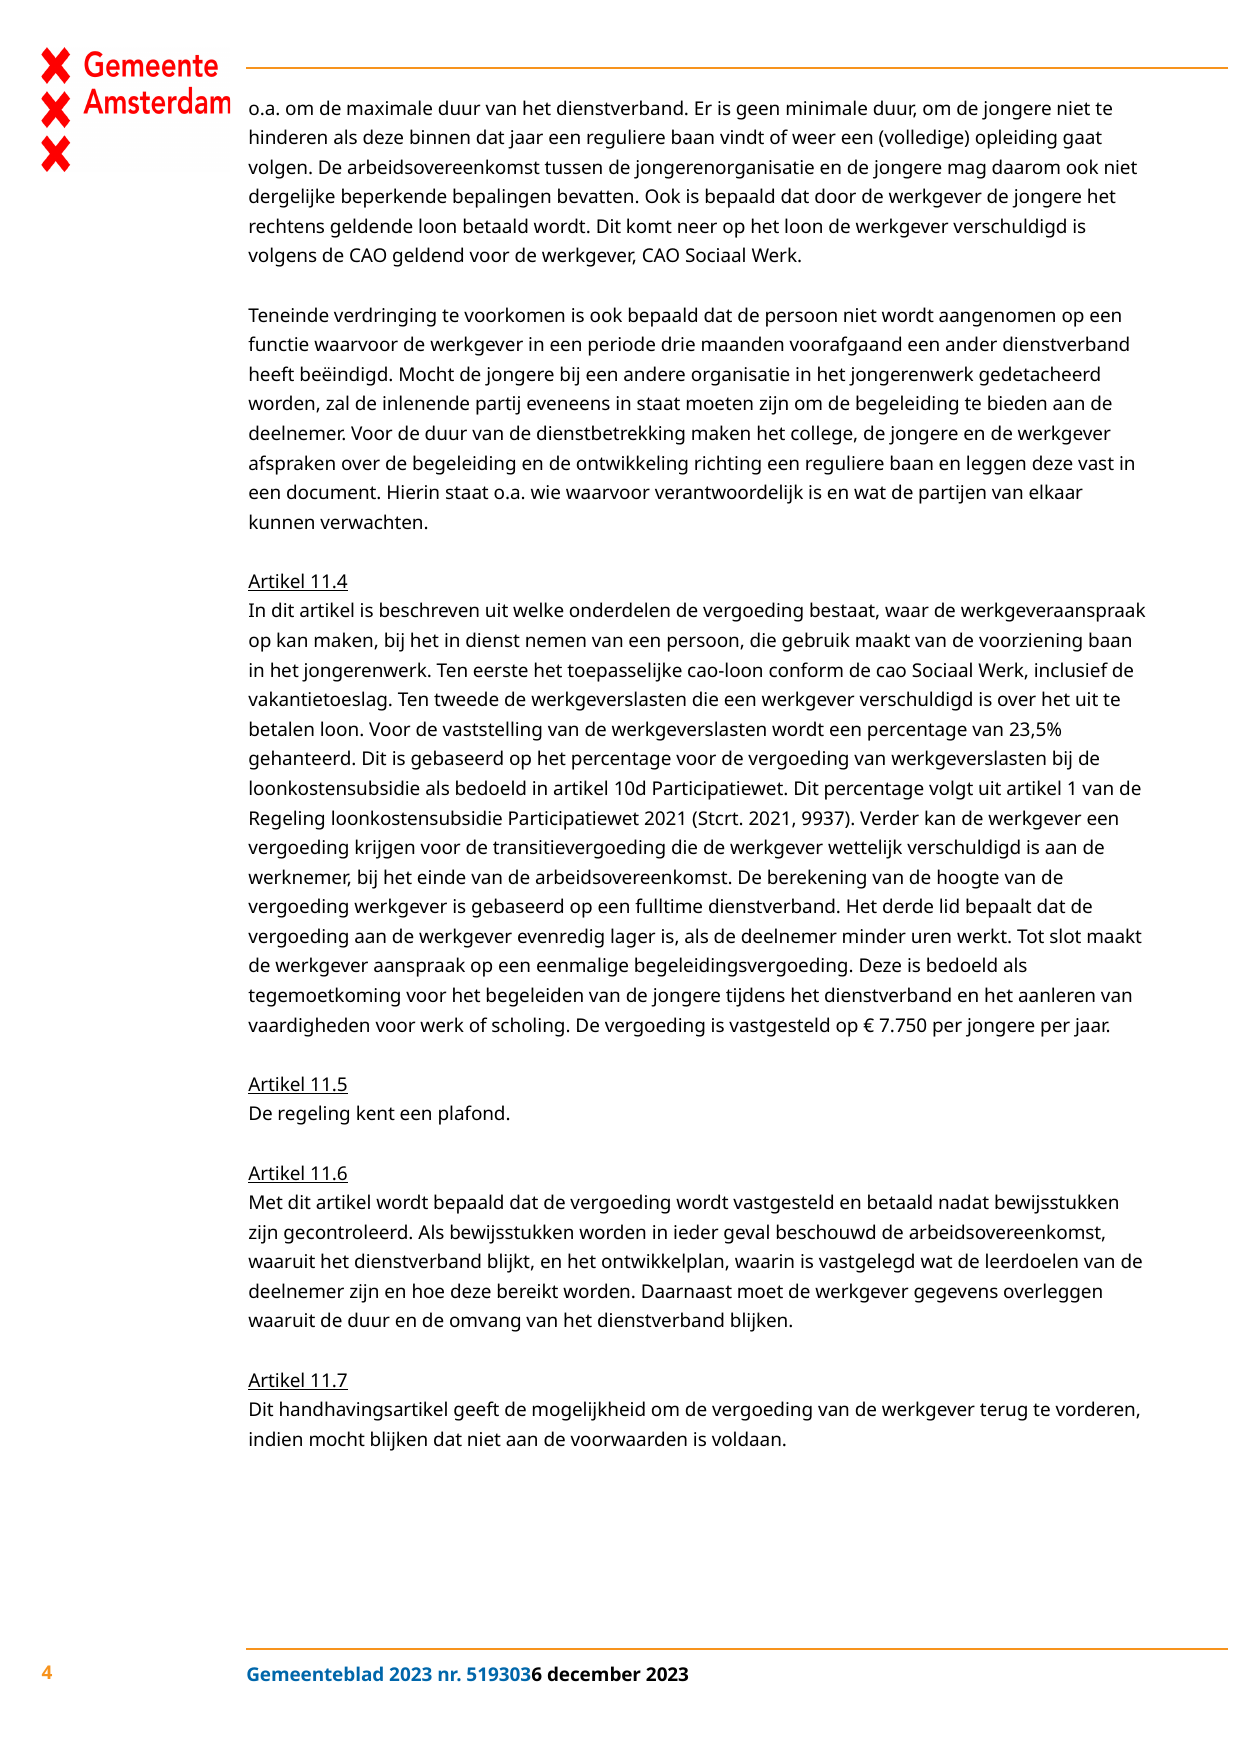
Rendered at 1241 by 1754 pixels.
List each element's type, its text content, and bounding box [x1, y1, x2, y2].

text Artikel 11.6 [248, 1160, 1152, 1186]
text Artikel 11.4 [248, 568, 1152, 594]
picture [41, 47, 231, 172]
text Artikel 11.5 [248, 1071, 1152, 1097]
text De regeling kent een plafond. [248, 1101, 1152, 1126]
text Dit handhavingsartikel geeft de mogelijkheid om de vergoeding van de werkgever terug te vorderen, indien mocht blijken dat niet aan de voorwaarden is voldaan. [248, 1396, 1152, 1452]
text In dit artikel is beschreven uit welke onderdelen de vergoeding bestaat, waar de werkgeveraanspraak op kan maken, bij het in dienst nemen van een persoon, die gebruik maakt van de voorziening baan in het jongerenwerk. Ten eerste het toepasselijke cao-loon conform de cao Sociaal Werk, inclusief de vakantietoeslag. Ten tweede de werkgeverslasten die een werkgever verschuldigd is over het uit te betalen loon. Voor de vaststelling van de werkgeverslasten wordt een percentage van 23,5% gehanteerd. Dit is gebaseerd op het percentage voor de vergoeding van werkgeverslasten bij de loonkostensubsidie als bedoeld in artikel 10d Participatiewet. Dit percentage volgt uit artikel 1 van de Regeling loonkostensubsidie Participatiewet 2021 (Stcrt. 2021, 9937). Verder kan de werkgever een vergoeding krijgen voor de transitievergoeding die de werkgever wettelijk verschuldigd is aan de werknemer, bij het einde van de arbeidsovereenkomst. De berekening van de hoogte van de vergoeding werkgever is gebaseerd op een fulltime dienstverband. Het derde lid bepaalt dat de vergoeding aan de werkgever evenredig lager is, als de deelnemer minder uren werkt. Tot slot maakt de werkgever aanspraak op een eenmalige begeleidingsvergoeding. Deze is bedoeld als tegemoetkoming voor het begeleiden van de jongere tijdens het dienstverband en het aanleren van vaardigheden voor werk of scholing. De vergoeding is vastgesteld op € 7.750 per jongere per jaar. [248, 598, 1152, 1038]
text Met dit artikel wordt bepaald dat de vergoeding wordt vastgesteld en betaald nadat bewijsstukken zijn gecontroleerd. Als bewijsstukken worden in ieder geval beschouwd de arbeidsovereenkomst, waaruit het dienstverband blijkt, en het ontwikkelplan, waarin is vastgelegd wat de leerdoelen van de deelnemer zijn en hoe deze bereikt worden. Daarnaast moet de werkgever gegevens overleggen waaruit de duur en de omvang van het dienstverband blijken. [248, 1189, 1152, 1333]
text Artikel 11.7 [248, 1367, 1152, 1393]
text o.a. om de maximale duur van het dienstverband. Er is geen minimale duur, om de jongere niet te hinderen als deze binnen dat jaar een reguliere baan vindt of weer een (volledige) opleiding gaat volgen. De arbeidsovereenkomst tussen de jongerenorganisatie en de jongere mag daarom ook niet dergelijke beperkende bepalingen bevatten. Ook is bepaald dat door de werkgever de jongere het rechtens geldende loon betaald wordt. Dit komt neer op het loon de werkgever verschuldigd is volgens de CAO geldend voor de werkgever, CAO Sociaal Werk. [248, 95, 1152, 268]
text Teneinde verdringing te voorkomen is ook bepaald dat de persoon niet wordt aangenomen op een functie waarvoor de werkgever in een periode drie maanden voorafgaand een ander dienstverband heeft beëindigd. Mocht de jongere bij een andere organisatie in het jongerenwerk gedetacheerd worden, zal de inlenende partij eveneens in staat moeten zijn om de begeleiding te bieden aan de deelnemer. Voor de duur van de dienstbetrekking maken het college, de jongere en de werkgever afspraken over de begeleiding en de ontwikkeling richting een reguliere baan en leggen deze vast in een document. Hierin staat o.a. wie waarvoor verantwoordelijk is en wat de partijen van elkaar kunnen verwachten. [248, 302, 1152, 535]
